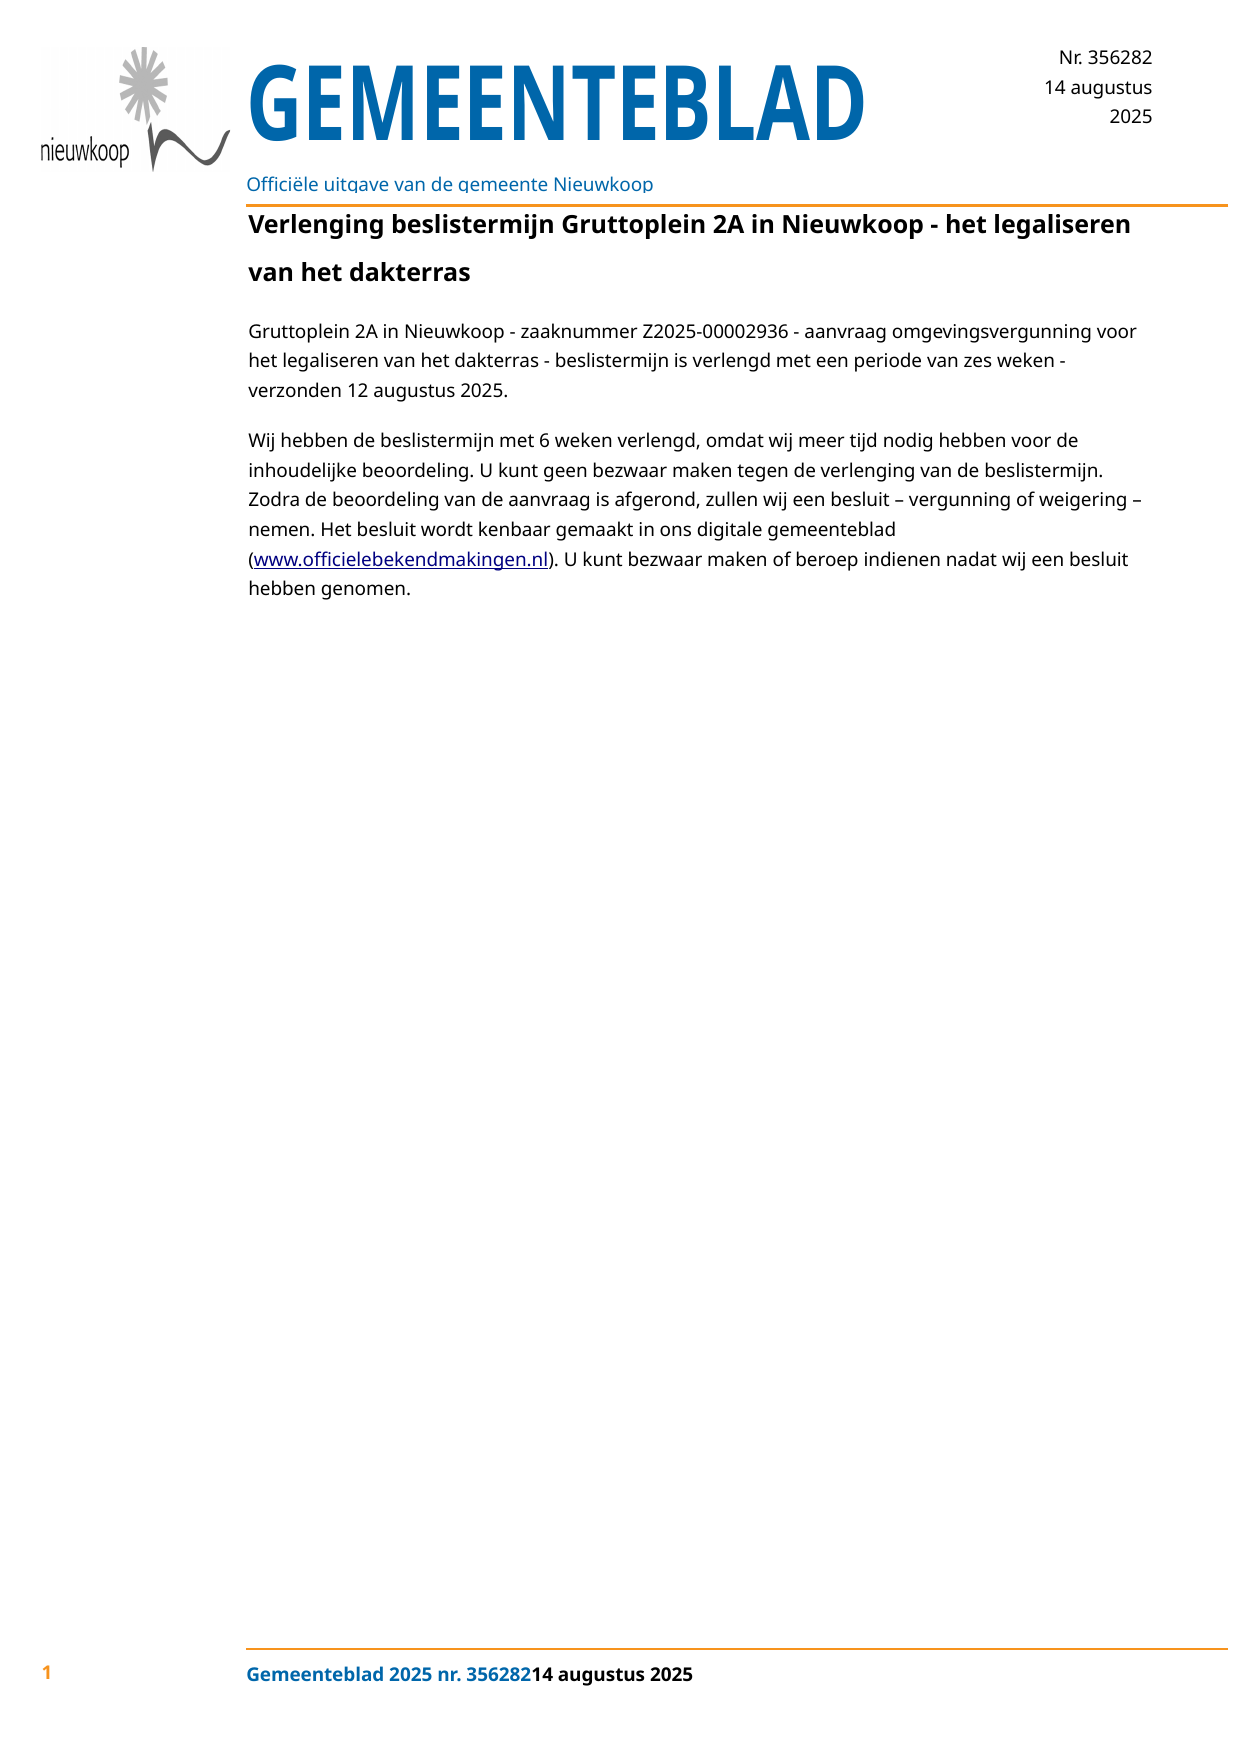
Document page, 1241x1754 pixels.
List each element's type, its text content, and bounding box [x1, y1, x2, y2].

text Gruttoplein 2A in Nieuwkoop - zaaknummer Z2025-00002936 - aanvraag omgevingsvergunning voor het legaliseren van het dakterras - beslistermijn is verlengd met een periode van zes weken - verzonden 12 augustus 2025. [248, 318, 1152, 403]
text Wij hebben de beslistermijn met 6 weken verlengd, omdat wij meer tijd nodig hebben voor de inhoudelijke beoordeling. U kunt geen bezwaar maken tegen de verlenging van de beslistermijn. Zodra de beoordeling van de aanvraag is afgerond, zullen wij een besluit – vergunning of weigering – nemen. Het besluit wordt kenbaar gemaakt in ons digitale gemeenteblad (www.officielebekendmakingen.nl). U kunt bezwaar maken of beroep indienen nadat wij een besluit hebben genomen. [248, 427, 1152, 601]
picture [41, 47, 231, 172]
text Verlenging beslistermijn Gruttoplein 2A in Nieuwkoop - het legaliseren van het dakterras [248, 207, 1152, 288]
